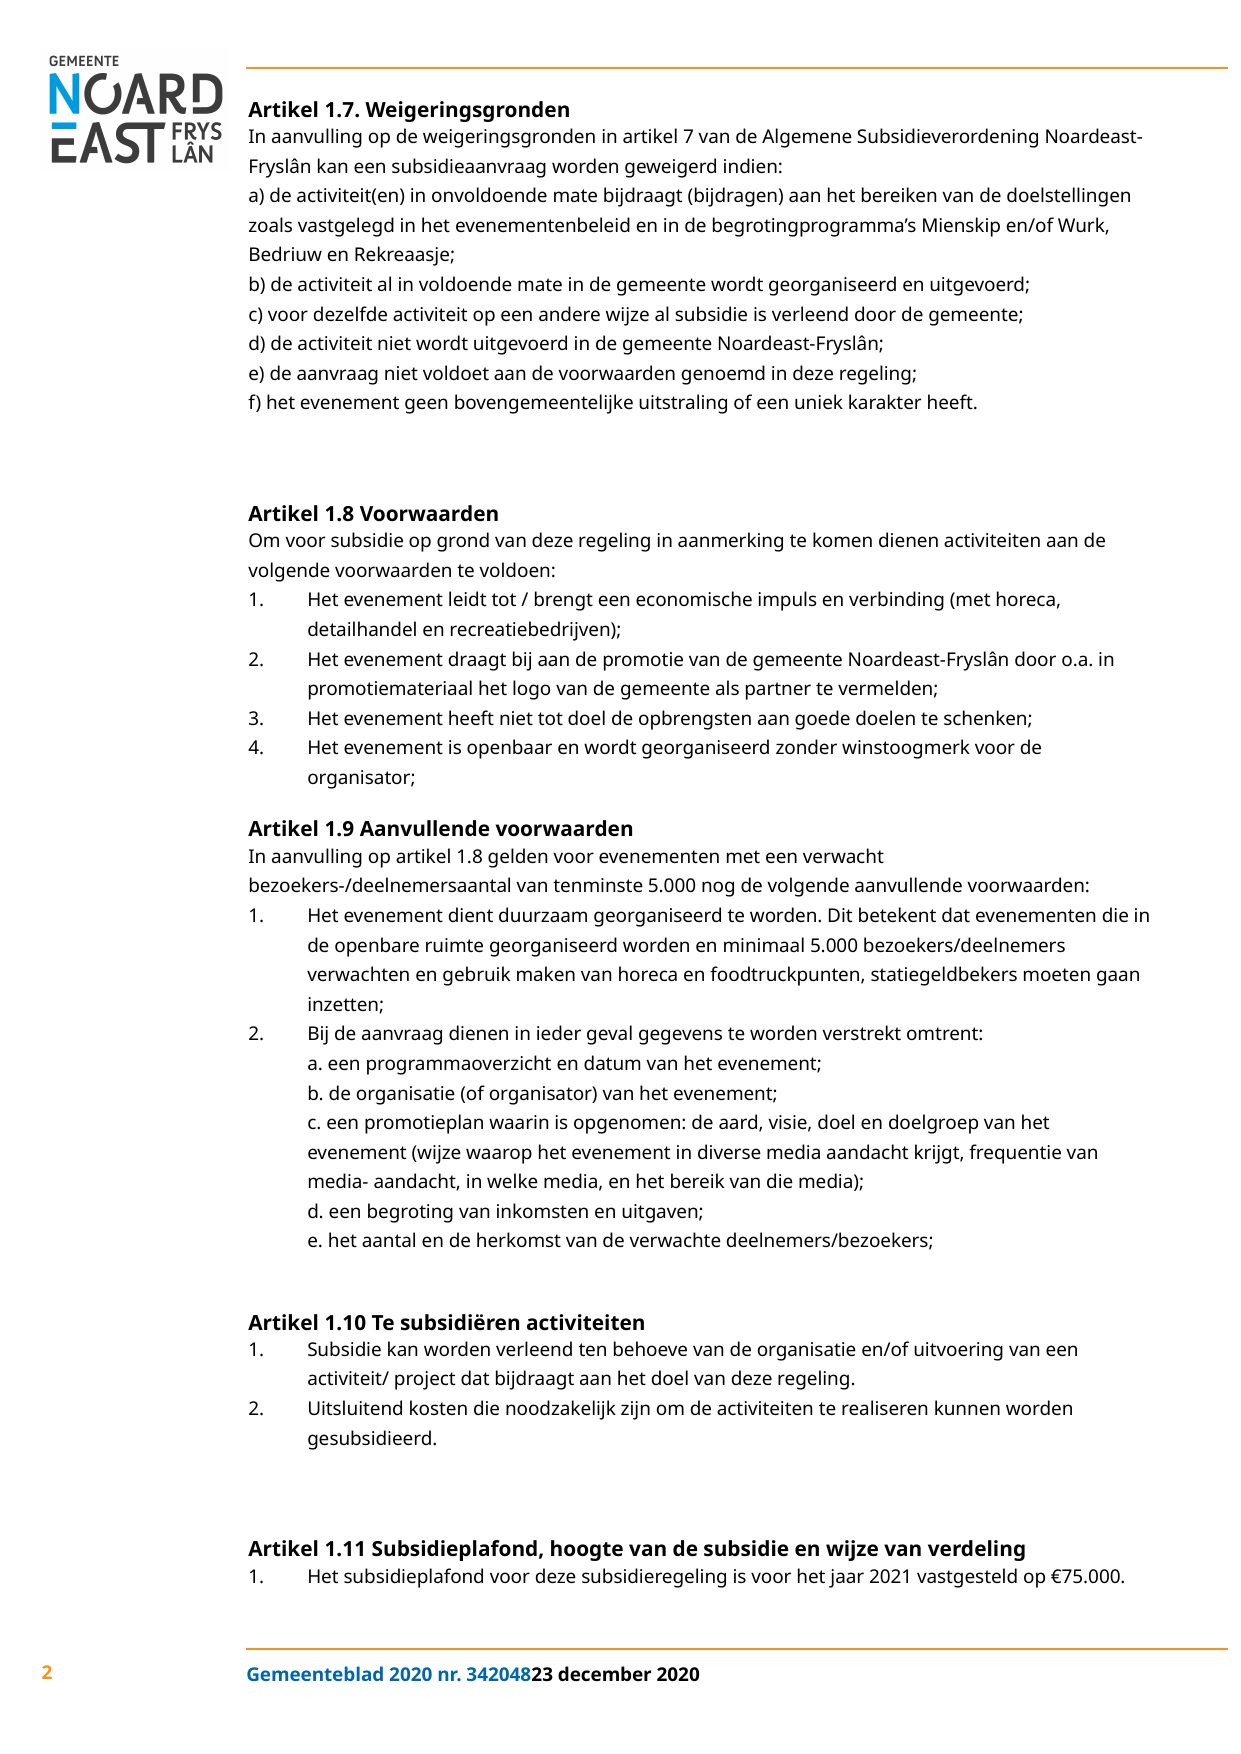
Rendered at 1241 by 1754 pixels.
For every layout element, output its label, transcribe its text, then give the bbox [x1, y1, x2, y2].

text e) de aanvraag niet voldoet aan de voorwaarden genoemd in deze regeling; [248, 360, 1152, 386]
text Om voor subsidie op grond van deze regeling in aanmerking te komen dienen activiteiten aan de volgende voorwaarden te voldoen: [248, 527, 1152, 583]
list e. het aantal en de herkomst van de verwachte deelnemers/bezoekers; [248, 1228, 1152, 1253]
list Het evenement is openbaar en wordt georganiseerd zonder winstoogmerk voor de organisator; [248, 734, 1152, 790]
list Uitsluitend kosten die noodzakelijk zijn om de activiteiten te realiseren kunnen worden gesubsidieerd. [248, 1395, 1152, 1451]
list Het subsidieplafond voor deze subsidieregeling is voor het jaar 2021 vastgesteld op €75.000. [248, 1563, 1152, 1588]
text Artikel 1.7. Weigeringsgronden [248, 95, 1152, 123]
text f) het evenement geen bovengemeentelijke uitstraling of een uniek karakter heeft. [248, 389, 1152, 415]
list Subsidie kan worden verleend ten behoeve van de organisatie en/of uitvoering van een activiteit/ project dat bijdraagt aan het doel van deze regeling. [248, 1336, 1152, 1391]
picture [41, 47, 231, 172]
text c) voor dezelfde activiteit op een andere wijze al subsidie is verleend door de gemeente; [248, 301, 1152, 326]
list Bij de aanvraag dienen in ieder geval gegevens te worden verstrekt omtrent: [248, 1021, 1152, 1046]
text In aanvulling op artikel 1.8 gelden voor evenementen met een verwacht bezoekers-/deelnemersaantal van tenminste 5.000 nog de volgende aanvullende voorwaarden: [248, 843, 1152, 898]
text d) de activiteit niet wordt uitgevoerd in de gemeente Noardeast-Fryslân; [248, 330, 1152, 356]
text Artikel 1.9 Aanvullende voorwaarden [248, 814, 1152, 843]
list a. een programmaoverzicht en datum van het evenement; [248, 1050, 1152, 1076]
text In aanvulling op de weigeringsgronden in artikel 7 van de Algemene Subsidieverordening Noardeast-Fryslân kan een subsidieaanvraag worden geweigerd indien: [248, 123, 1152, 178]
list Het evenement leidt tot / brengt een economische impuls en verbinding (met horeca, detailhandel en recreatiebedrijven); [248, 587, 1152, 642]
list d. een begroting van inkomsten en uitgaven; [248, 1198, 1152, 1224]
text Artikel 1.10 Te subsidiëren activiteiten [248, 1308, 1152, 1336]
text a) de activiteit(en) in onvoldoende mate bijdraagt (bijdragen) aan het bereiken van de doelstellingen zoals vastgelegd in het evenementenbeleid en in de begrotingprogramma’s Mienskip en/of Wurk, Bedriuw en Rekreaasje; [248, 182, 1152, 267]
list Het evenement dient duurzaam georganiseerd te worden. Dit betekent dat evenementen die in de openbare ruimte georganiseerd worden en minimaal 5.000 bezoekers/deelnemers verwachten en gebruik maken van horeca en foodtruckpunten, statiegeldbekers moeten gaan inzetten; [248, 902, 1152, 1017]
text Artikel 1.8 Voorwaarden [248, 499, 1152, 527]
list Het evenement heeft niet tot doel de opbrengsten aan goede doelen te schenken; [248, 705, 1152, 731]
list b. de organisatie (of organisator) van het evenement; [248, 1080, 1152, 1105]
text b) de activiteit al in voldoende mate in de gemeente wordt georganiseerd en uitgevoerd; [248, 271, 1152, 297]
list Het evenement draagt bij aan de promotie van de gemeente Noardeast-Fryslân door o.a. in promotiemateriaal het logo van de gemeente als partner te vermelden; [248, 646, 1152, 701]
text Artikel 1.11 Subsidieplafond, hoogte van de subsidie en wijze van verdeling [248, 1534, 1152, 1563]
list c. een promotieplan waarin is opgenomen: de aard, visie, doel en doelgroep van het evenement (wijze waarop het evenement in diverse media aandacht krijgt, frequentie van media- aandacht, in welke media, en het bereik van die media); [248, 1109, 1152, 1194]
